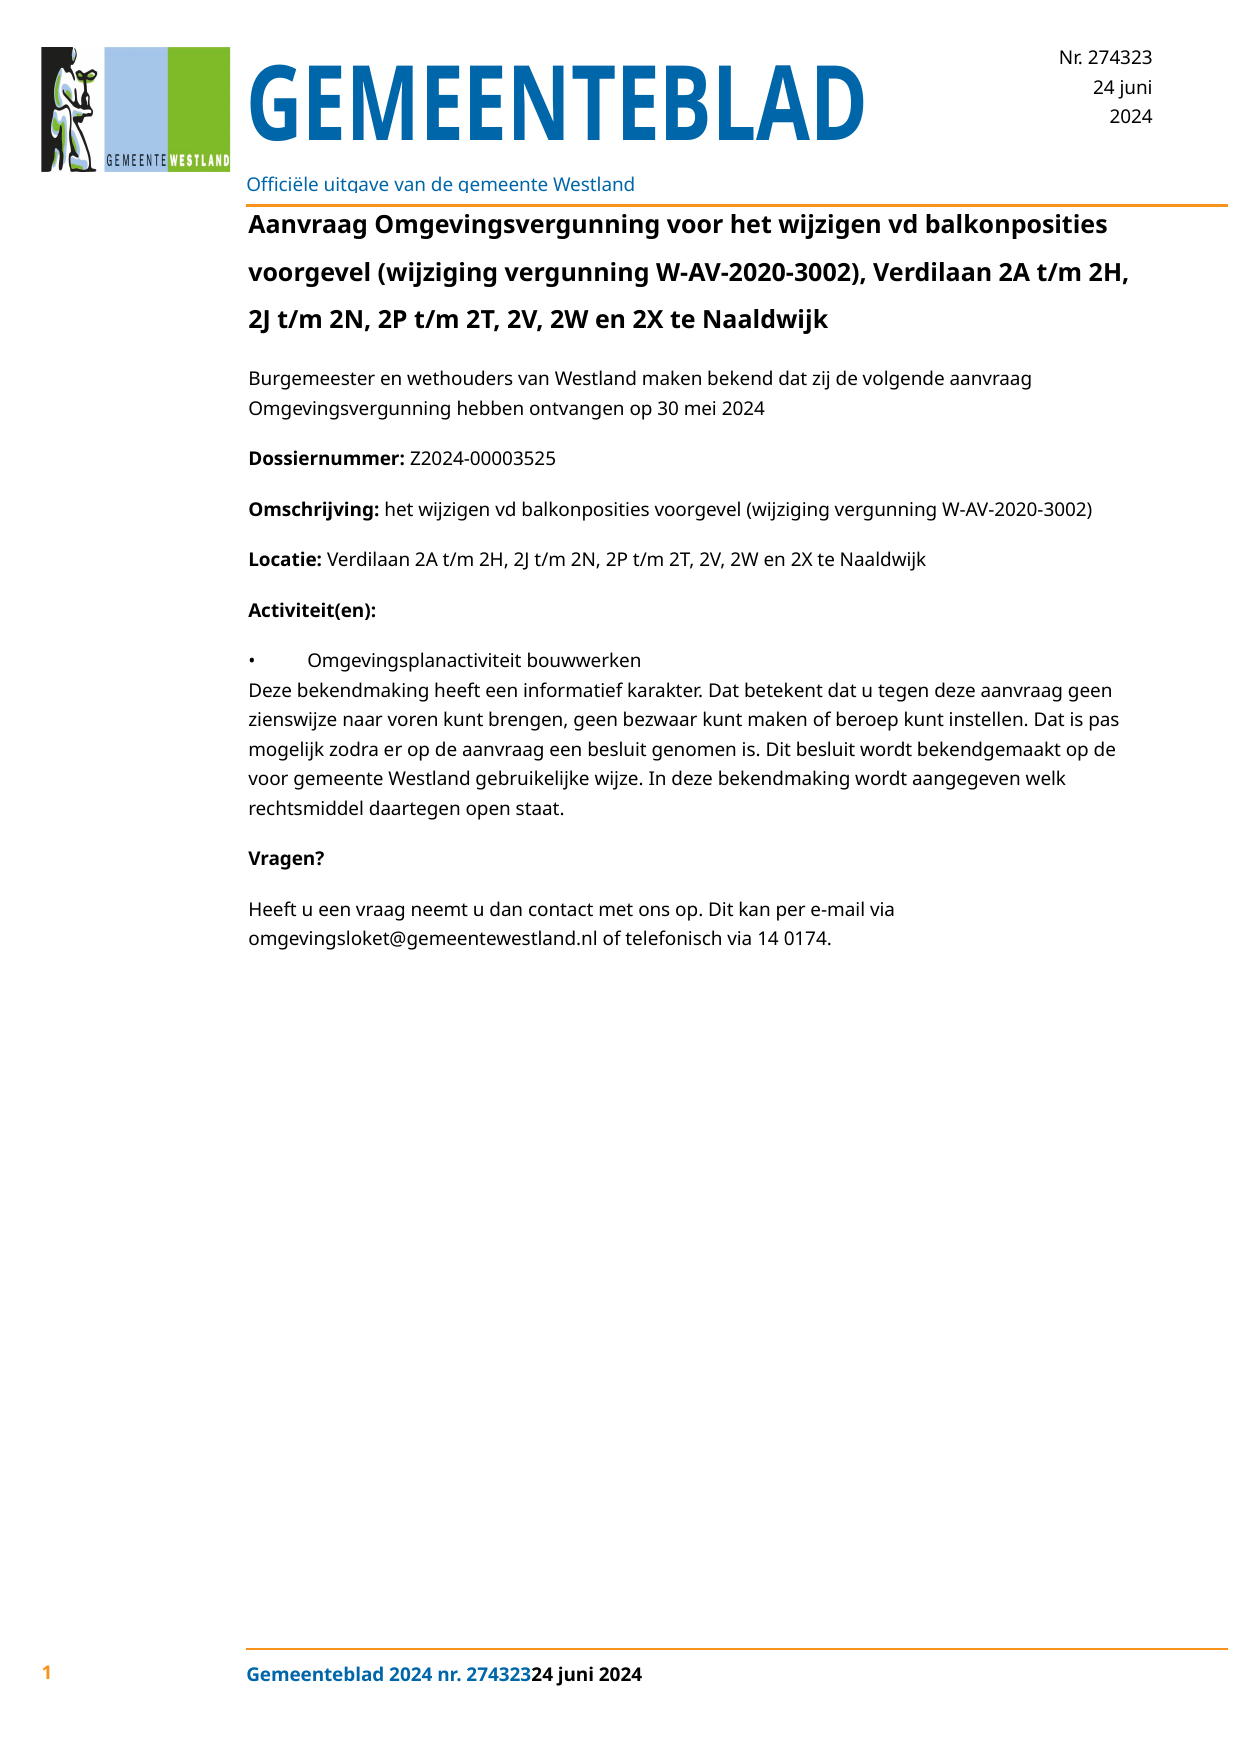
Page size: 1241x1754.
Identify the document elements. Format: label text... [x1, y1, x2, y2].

text Aanvraag Omgevingsvergunning voor het wijzigen vd balkonposities voorgevel (wijziging vergunning W-AV-2020-3002), Verdilaan 2A t/m 2H, 2J t/m 2N, 2P t/m 2T, 2V, 2W en 2X te Naaldwijk [248, 207, 1152, 336]
text Vragen? [248, 846, 1152, 871]
text Activiteit(en): [248, 597, 1152, 622]
text Burgemeester en wethouders van Westland maken bekend dat zij de volgende aanvraag Omgevingsvergunning hebben ontvangen op 30 mei 2024 [248, 366, 1152, 421]
text Dossiernummer: Z2024-00003525 [248, 446, 1152, 471]
list Omgevingsplanactiviteit bouwwerken [248, 647, 1152, 673]
text Omschrijving: het wijzigen vd balkonposities voorgevel (wijziging vergunning W-AV-2020-3002) [248, 496, 1152, 522]
text Locatie: Verdilaan 2A t/m 2H, 2J t/m 2N, 2P t/m 2T, 2V, 2W en 2X te Naaldwijk [248, 546, 1152, 572]
picture [41, 47, 231, 172]
text Deze bekendmaking heeft een informatief karakter. Dat betekent dat u tegen deze aanvraag geen zienswijze naar voren kunt brengen, geen bezwaar kunt maken of beroep kunt instellen. Dat is pas mogelijk zodra er op de aanvraag een besluit genomen is. Dit besluit wordt bekendgemaakt op de voor gemeente Westland gebruikelijke wijze. In deze bekendmaking wordt aangegeven welk rechtsmiddel daartegen open staat. [248, 677, 1152, 821]
text Heeft u een vraag neemt u dan contact met ons op. Dit kan per e-mail via omgevingsloket@gemeentewestland.nl of telefonisch via 14 0174. [248, 896, 1152, 951]
